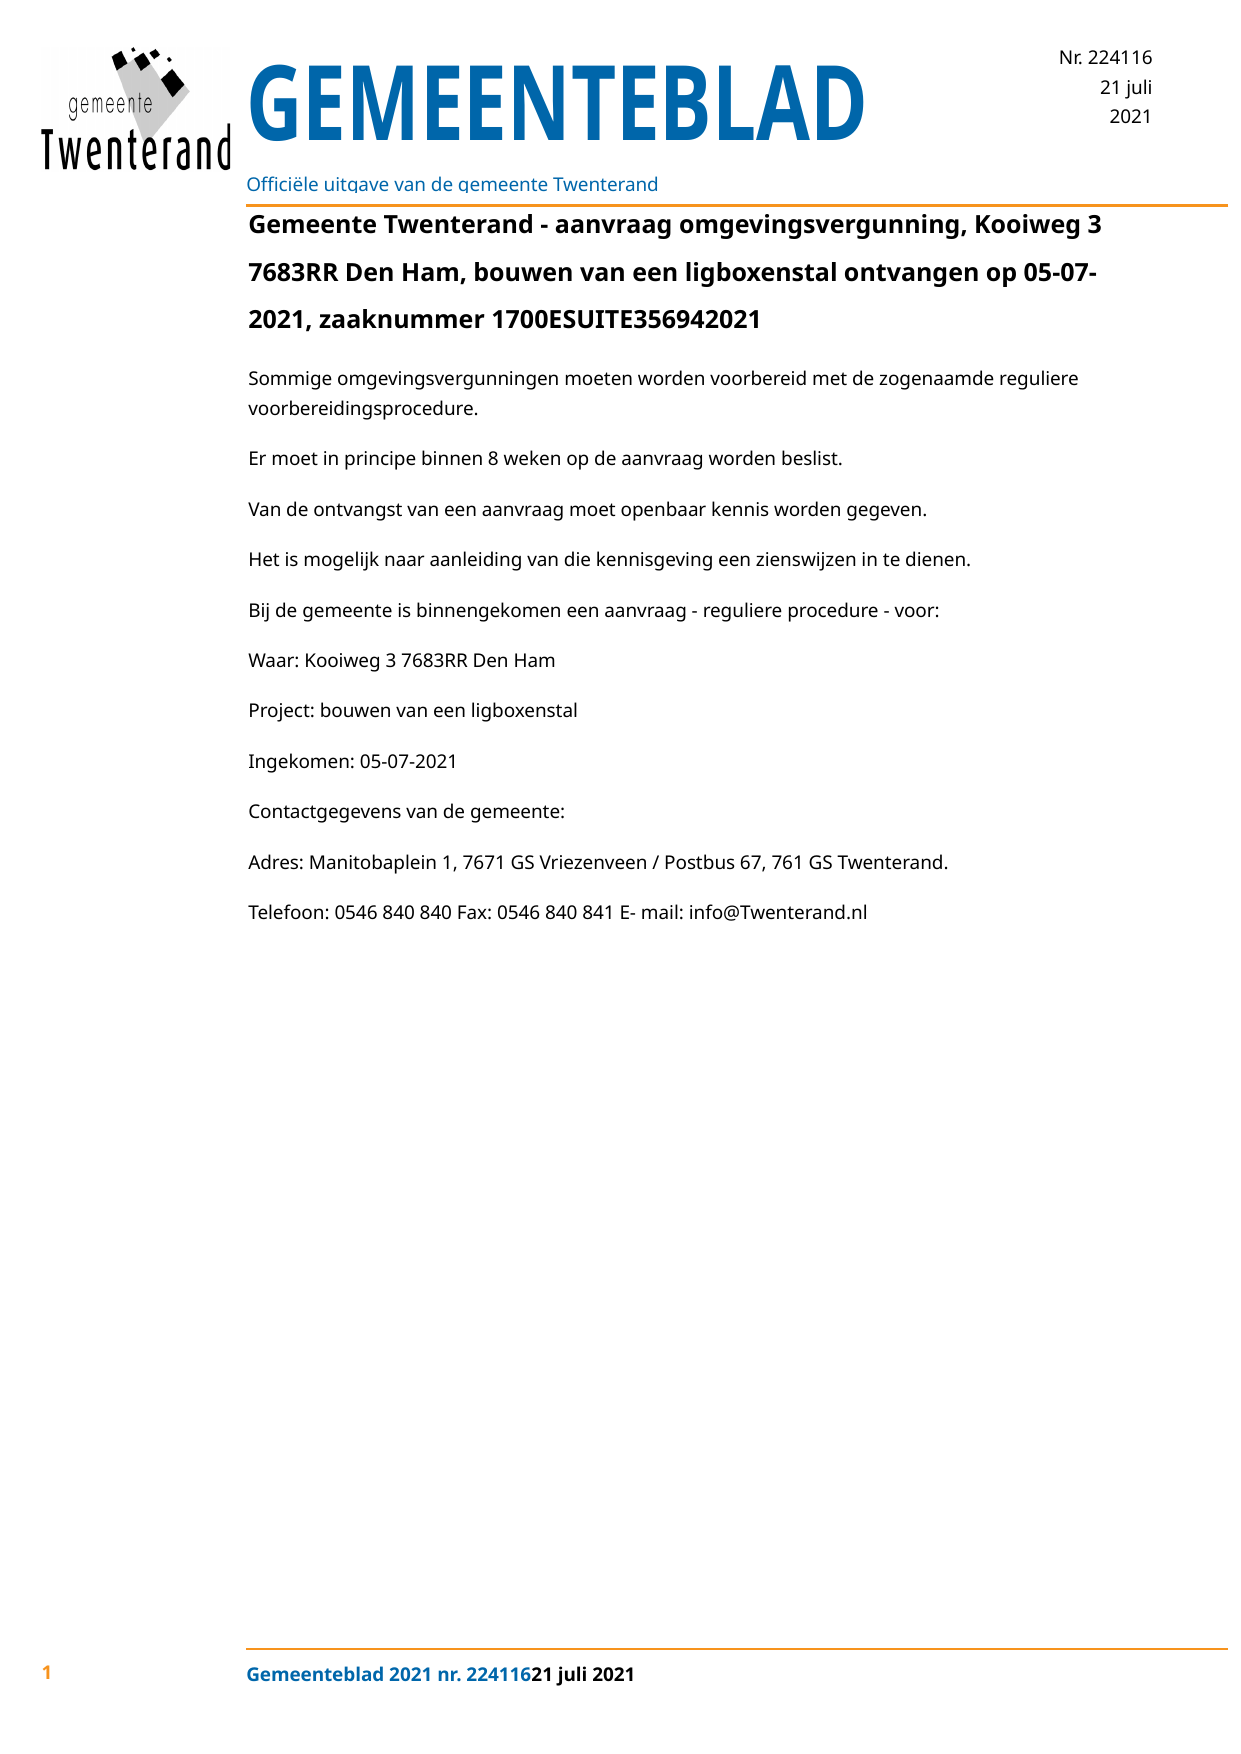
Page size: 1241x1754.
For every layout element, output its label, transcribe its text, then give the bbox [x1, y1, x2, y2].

text Bij de gemeente is binnengekomen een aanvraag - reguliere procedure - voor: [248, 597, 1152, 622]
picture [41, 47, 231, 172]
text Waar: Kooiweg 3 7683RR Den Ham [248, 647, 1152, 673]
text Ingekomen: 05-07-2021 [248, 748, 1152, 774]
text Telefoon: 0546 840 840 Fax: 0546 840 841 E- mail: info@Twenterand.nl [248, 899, 1152, 925]
text Het is mogelijk naar aanleiding van die kennisgeving een zienswijzen in te dienen. [248, 546, 1152, 572]
text Sommige omgevingsvergunningen moeten worden voorbereid met de zogenaamde reguliere voorbereidingsprocedure. [248, 366, 1152, 421]
text Van de ontvangst van een aanvraag moet openbaar kennis worden gegeven. [248, 496, 1152, 522]
text Adres: Manitobaplein 1, 7671 GS Vriezenveen / Postbus 67, 761 GS Twenterand. [248, 849, 1152, 874]
text Contactgegevens van de gemeente: [248, 798, 1152, 824]
text Er moet in principe binnen 8 weken op de aanvraag worden beslist. [248, 446, 1152, 471]
text Gemeente Twenterand - aanvraag omgevingsvergunning, Kooiweg 3 7683RR Den Ham, bouwen van een ligboxenstal ontvangen op 05-07-2021, zaaknummer 1700ESUITE356942021 [248, 207, 1152, 336]
text Project: bouwen van een ligboxenstal [248, 698, 1152, 723]
